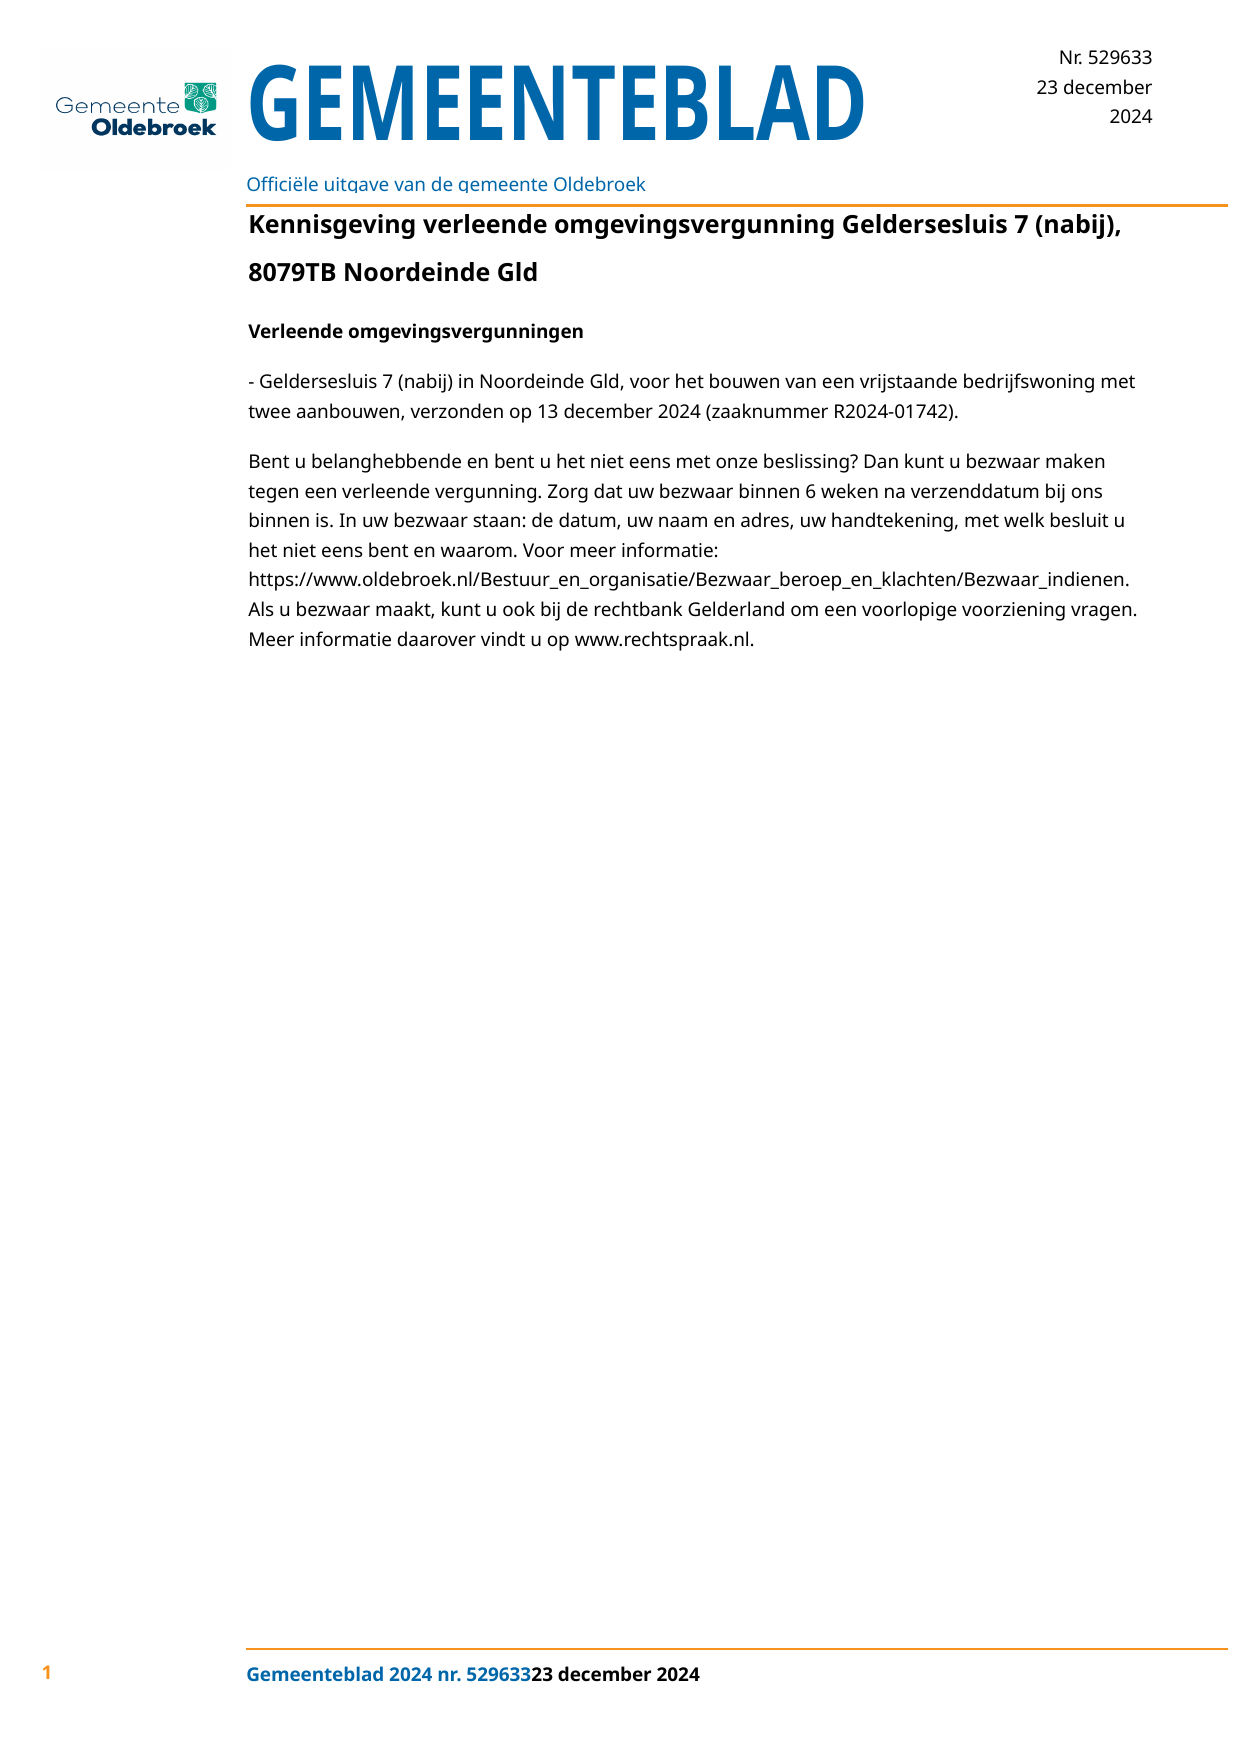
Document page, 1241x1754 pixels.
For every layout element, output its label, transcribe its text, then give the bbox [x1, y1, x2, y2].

picture [41, 47, 231, 172]
text Kennisgeving verleende omgevingsvergunning Geldersesluis 7 (nabij), 8079TB Noordeinde Gld [248, 207, 1152, 288]
text Verleende omgevingsvergunningen [248, 318, 1152, 344]
text - Geldersesluis 7 (nabij) in Noordeinde Gld, voor het bouwen van een vrijstaande bedrijfswoning met twee aanbouwen, verzonden op 13 december 2024 (zaaknummer R2024-01742). [248, 368, 1152, 424]
text Bent u belanghebbende en bent u het niet eens met onze beslissing? Dan kunt u bezwaar maken tegen een verleende vergunning. Zorg dat uw bezwaar binnen 6 weken na verzenddatum bij ons binnen is. In uw bezwaar staan: de datum, uw naam en adres, uw handtekening, met welk besluit u het niet eens bent en waarom. Voor meer informatie: https://www.oldebroek.nl/Bestuur_en_organisatie/Bezwaar_beroep_en_klachten/Bezwaar_indienen. Als u bezwaar maakt, kunt u ook bij de rechtbank Gelderland om een voorlopige voorziening vragen. Meer informatie daarover vindt u op www.rechtspraak.nl. [248, 448, 1152, 652]
